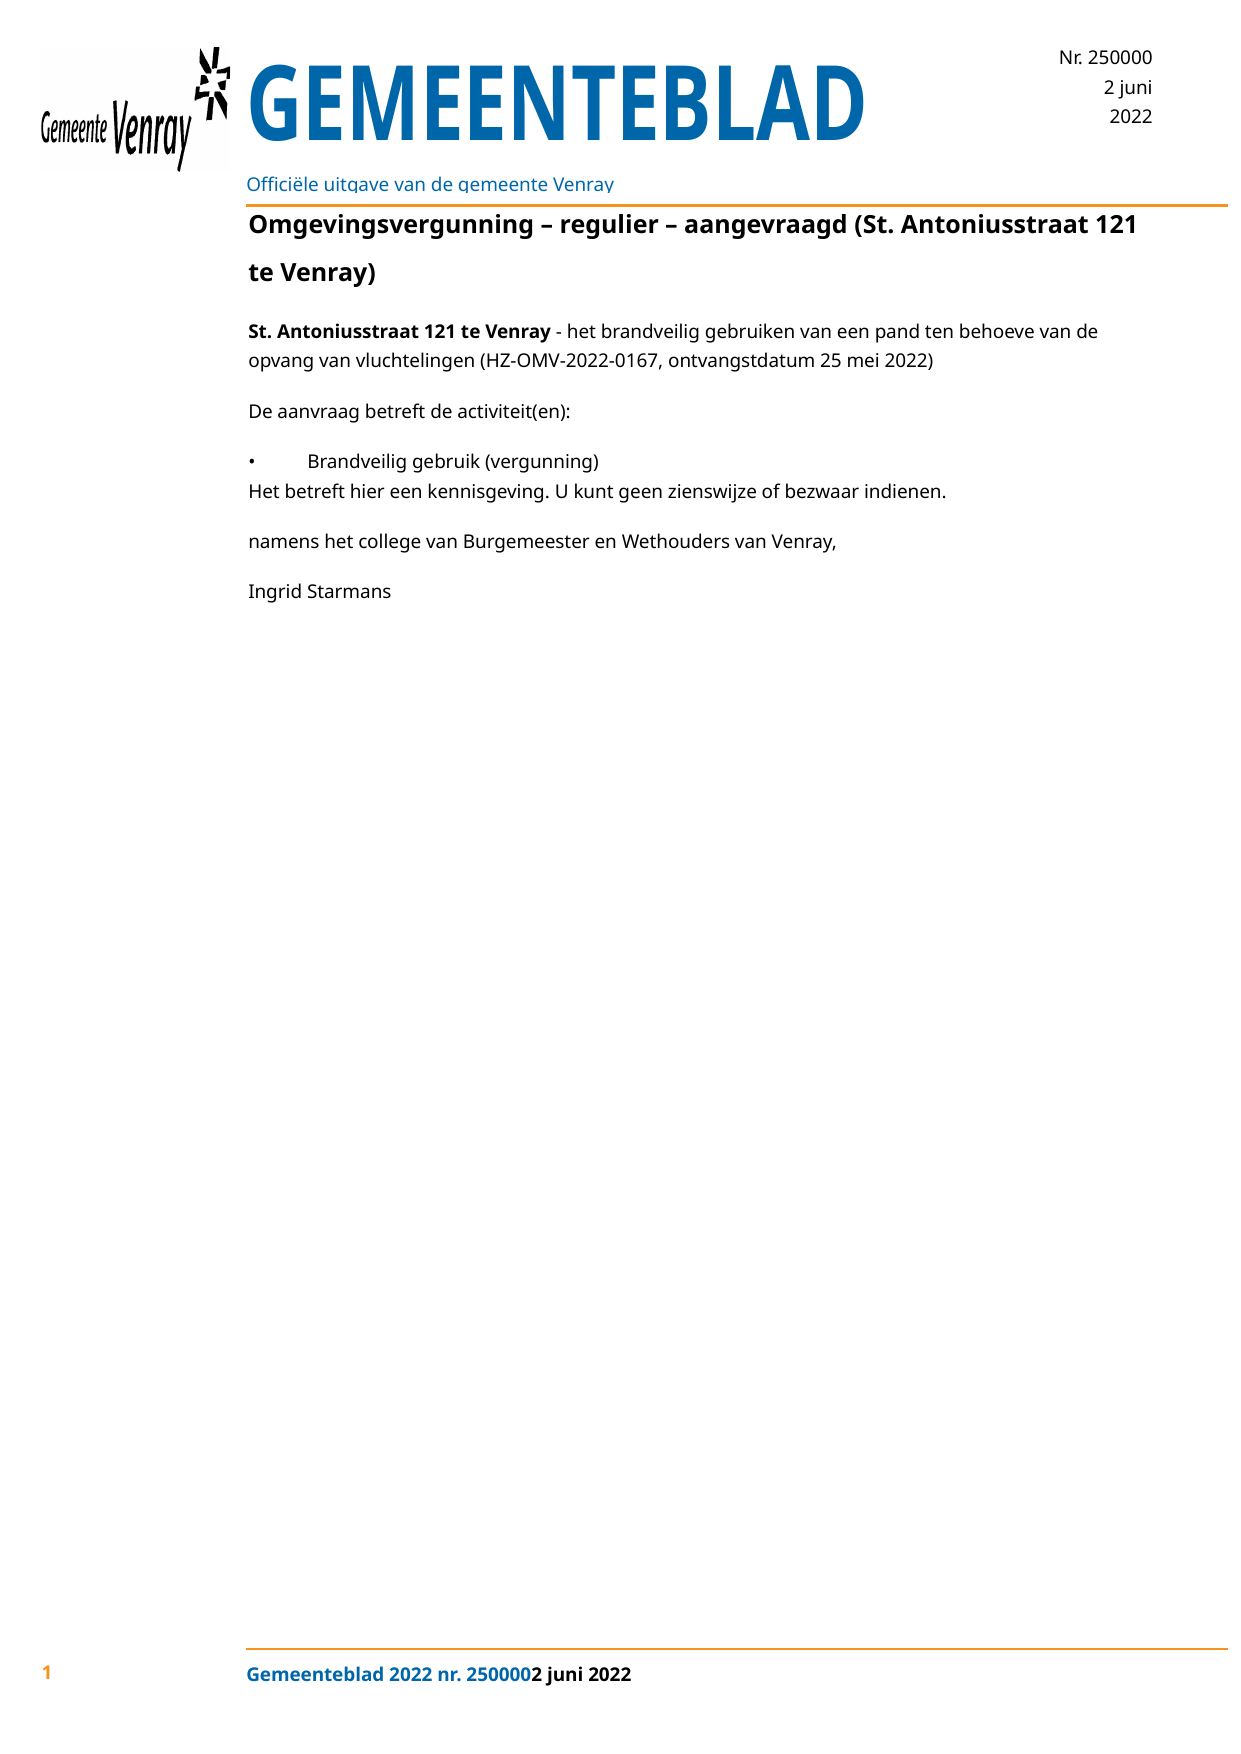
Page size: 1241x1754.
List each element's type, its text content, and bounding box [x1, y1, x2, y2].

picture [41, 47, 231, 172]
list Brandveilig gebruik (vergunning) [248, 448, 1152, 474]
text Het betreft hier een kennisgeving. U kunt geen zienswijze of bezwaar indienen. [248, 478, 1152, 504]
text De aanvraag betreft de activiteit(en): [248, 398, 1152, 424]
text namens het college van Burgemeester en Wethouders van Venray, [248, 528, 1152, 554]
text St. Antoniusstraat 121 te Venray - het brandveilig gebruiken van een pand ten behoeve van de opvang van vluchtelingen (HZ-OMV-2022-0167, ontvangstdatum 25 mei 2022) [248, 318, 1152, 373]
text Omgevingsvergunning – regulier – aangevraagd (St. Antoniusstraat 121 te Venray) [248, 207, 1152, 288]
text Ingrid Starmans [248, 579, 1152, 604]
